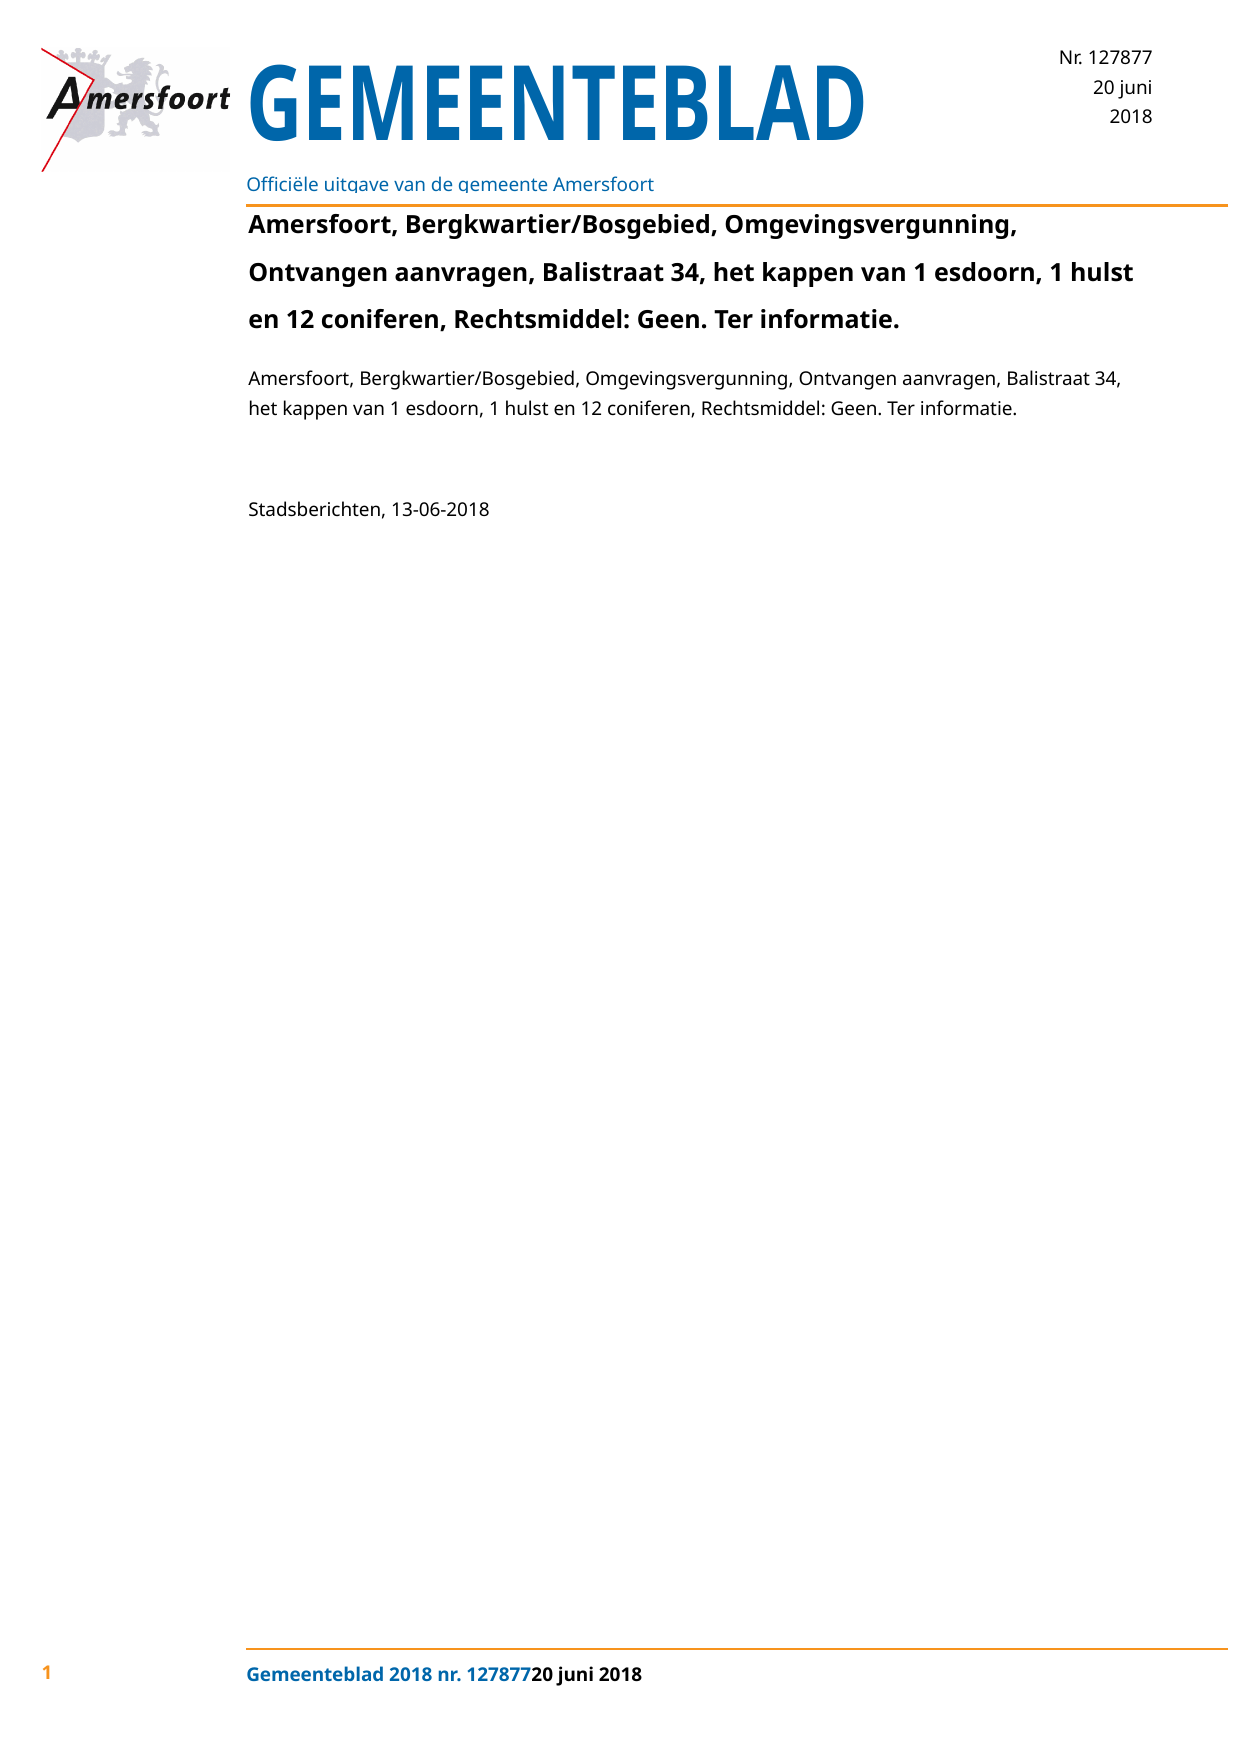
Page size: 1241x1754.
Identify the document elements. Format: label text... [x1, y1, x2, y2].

text Stadsberichten, 13-06-2018 [248, 496, 1152, 522]
text Amersfoort, Bergkwartier/Bosgebied, Omgevingsvergunning, Ontvangen aanvragen, Balistraat 34, het kappen van 1 esdoorn, 1 hulst en 12 coniferen, Rechtsmiddel: Geen. Ter informatie. [248, 207, 1152, 336]
text Amersfoort, Bergkwartier/Bosgebied, Omgevingsvergunning, Ontvangen aanvragen, Balistraat 34, het kappen van 1 esdoorn, 1 hulst en 12 coniferen, Rechtsmiddel: Geen. Ter informatie. [248, 366, 1152, 421]
picture [41, 47, 231, 172]
